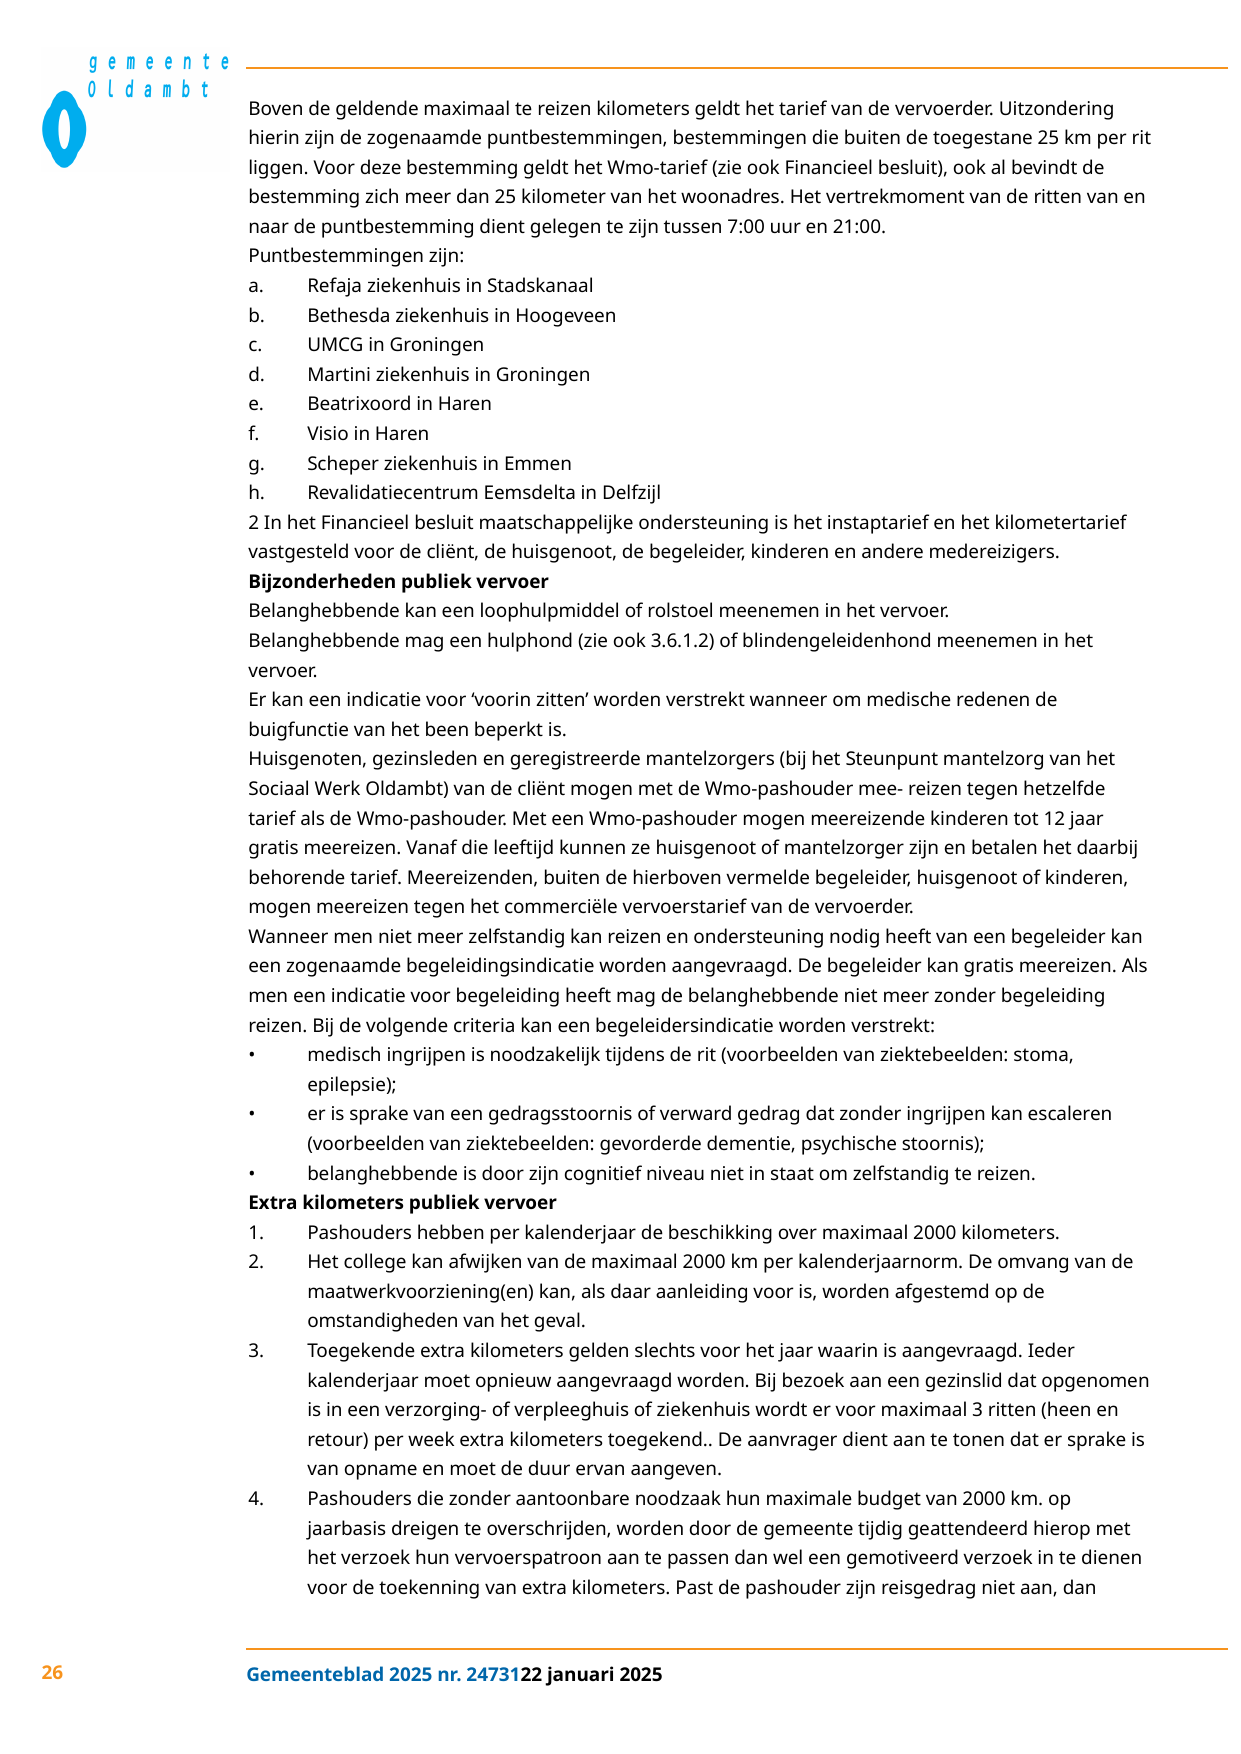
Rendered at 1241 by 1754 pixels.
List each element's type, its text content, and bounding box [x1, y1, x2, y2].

text Extra kilometers publiek vervoer [248, 1189, 1152, 1215]
text Er kan een indicatie voor ‘voorin zitten’ worden verstrekt wanneer om medische redenen de buigfunctie van het been beperkt is. [248, 686, 1152, 742]
list Refaja ziekenhuis in Stadskanaal [248, 272, 1152, 298]
picture [41, 47, 231, 172]
list Toegekende extra kilometers gelden slechts voor het jaar waarin is aangevraagd. Ieder kalenderjaar moet opnieuw aangevraagd worden. Bij bezoek aan een gezinslid dat opgenomen is in een verzorging- of verpleeghuis of ziekenhuis wordt er voor maximaal 3 ritten (heen en retour) per week extra kilometers toegekend.. De aanvrager dient aan te tonen dat er sprake is van opname en moet de duur ervan aangeven. [248, 1337, 1152, 1481]
text Belanghebbende kan een loophulpmiddel of rolstoel meenemen in het vervoer. [248, 598, 1152, 623]
list Pashouders die zonder aantoonbare noodzaak hun maximale budget van 2000 km. op jaarbasis dreigen te overschrijden, worden door de gemeente tijdig geattendeerd hierop met het verzoek hun vervoerspatroon aan te passen dan wel een gemotiveerd verzoek in te dienen voor de toekenning van extra kilometers. Past de pashouder zijn reisgedrag niet aan, dan [248, 1485, 1152, 1600]
text Bijzonderheden publiek vervoer [248, 568, 1152, 594]
text Puntbestemmingen zijn: [248, 243, 1152, 268]
list Bethesda ziekenhuis in Hoogeveen [248, 302, 1152, 328]
list Het college kan afwijken van de maximaal 2000 km per kalenderjaarnorm. De omvang van de maatwerkvoorziening(en) kan, als daar aanleiding voor is, worden afgestemd op de omstandigheden van het geval. [248, 1248, 1152, 1333]
text Wanneer men niet meer zelfstandig kan reizen en ondersteuning nodig heeft van een begeleider kan een zogenaamde begeleidingsindicatie worden aangevraagd. De begeleider kan gratis meereizen. Als men een indicatie voor begeleiding heeft mag de belanghebbende niet meer zonder begeleiding reizen. Bij de volgende criteria kan een begeleidersindicatie worden verstrekt: [248, 923, 1152, 1038]
list er is sprake van een gedragsstoornis of verward gedrag dat zonder ingrijpen kan escaleren (voorbeelden van ziektebeelden: gevorderde dementie, psychische stoornis); [248, 1101, 1152, 1156]
text Boven de geldende maximaal te reizen kilometers geldt het tarief van de vervoerder. Uitzondering hierin zijn de zogenaamde puntbestemmingen, bestemmingen die buiten de toegestane 25 km per rit liggen. Voor deze bestemming geldt het Wmo-tarief (zie ook Financieel besluit), ook al bevindt de bestemming zich meer dan 25 kilometer van het woonadres. Het vertrekmoment van de ritten van en naar de puntbestemming dient gelegen te zijn tussen 7:00 uur en 21:00. [248, 95, 1152, 239]
list Visio in Haren [248, 420, 1152, 446]
list Beatrixoord in Haren [248, 391, 1152, 416]
text 2 In het Financieel besluit maatschappelijke ondersteuning is het instaptarief en het kilometertarief vastgesteld voor de cliënt, de huisgenoot, de begeleider, kinderen en andere medereizigers. [248, 509, 1152, 564]
list Scheper ziekenhuis in Emmen [248, 450, 1152, 476]
list Revalidatiecentrum Eemsdelta in Delfzijl [248, 479, 1152, 505]
text Huisgenoten, gezinsleden en geregistreerde mantelzorgers (bij het Steunpunt mantelzorg van het Sociaal Werk Oldambt) van de cliënt mogen met de Wmo-pashouder mee- reizen tegen hetzelfde tarief als de Wmo-pashouder. Met een Wmo-pashouder mogen meereizende kinderen tot 12 jaar gratis meereizen. Vanaf die leeftijd kunnen ze huisgenoot of mantelzorger zijn en betalen het daarbij behorende tarief. Meereizenden, buiten de hierboven vermelde begeleider, huisgenoot of kinderen, mogen meereizen tegen het commerciële vervoerstarief van de vervoerder. [248, 746, 1152, 919]
list medisch ingrijpen is noodzakelijk tijdens de rit (voorbeelden van ziektebeelden: stoma, epilepsie); [248, 1041, 1152, 1097]
list belanghebbende is door zijn cognitief niveau niet in staat om zelfstandig te reizen. [248, 1160, 1152, 1186]
list Martini ziekenhuis in Groningen [248, 361, 1152, 387]
text Belanghebbende mag een hulphond (zie ook 3.6.1.2) of blindengeleidenhond meenemen in het vervoer. [248, 627, 1152, 683]
list Pashouders hebben per kalenderjaar de beschikking over maximaal 2000 kilometers. [248, 1219, 1152, 1245]
list UMCG in Groningen [248, 331, 1152, 357]
